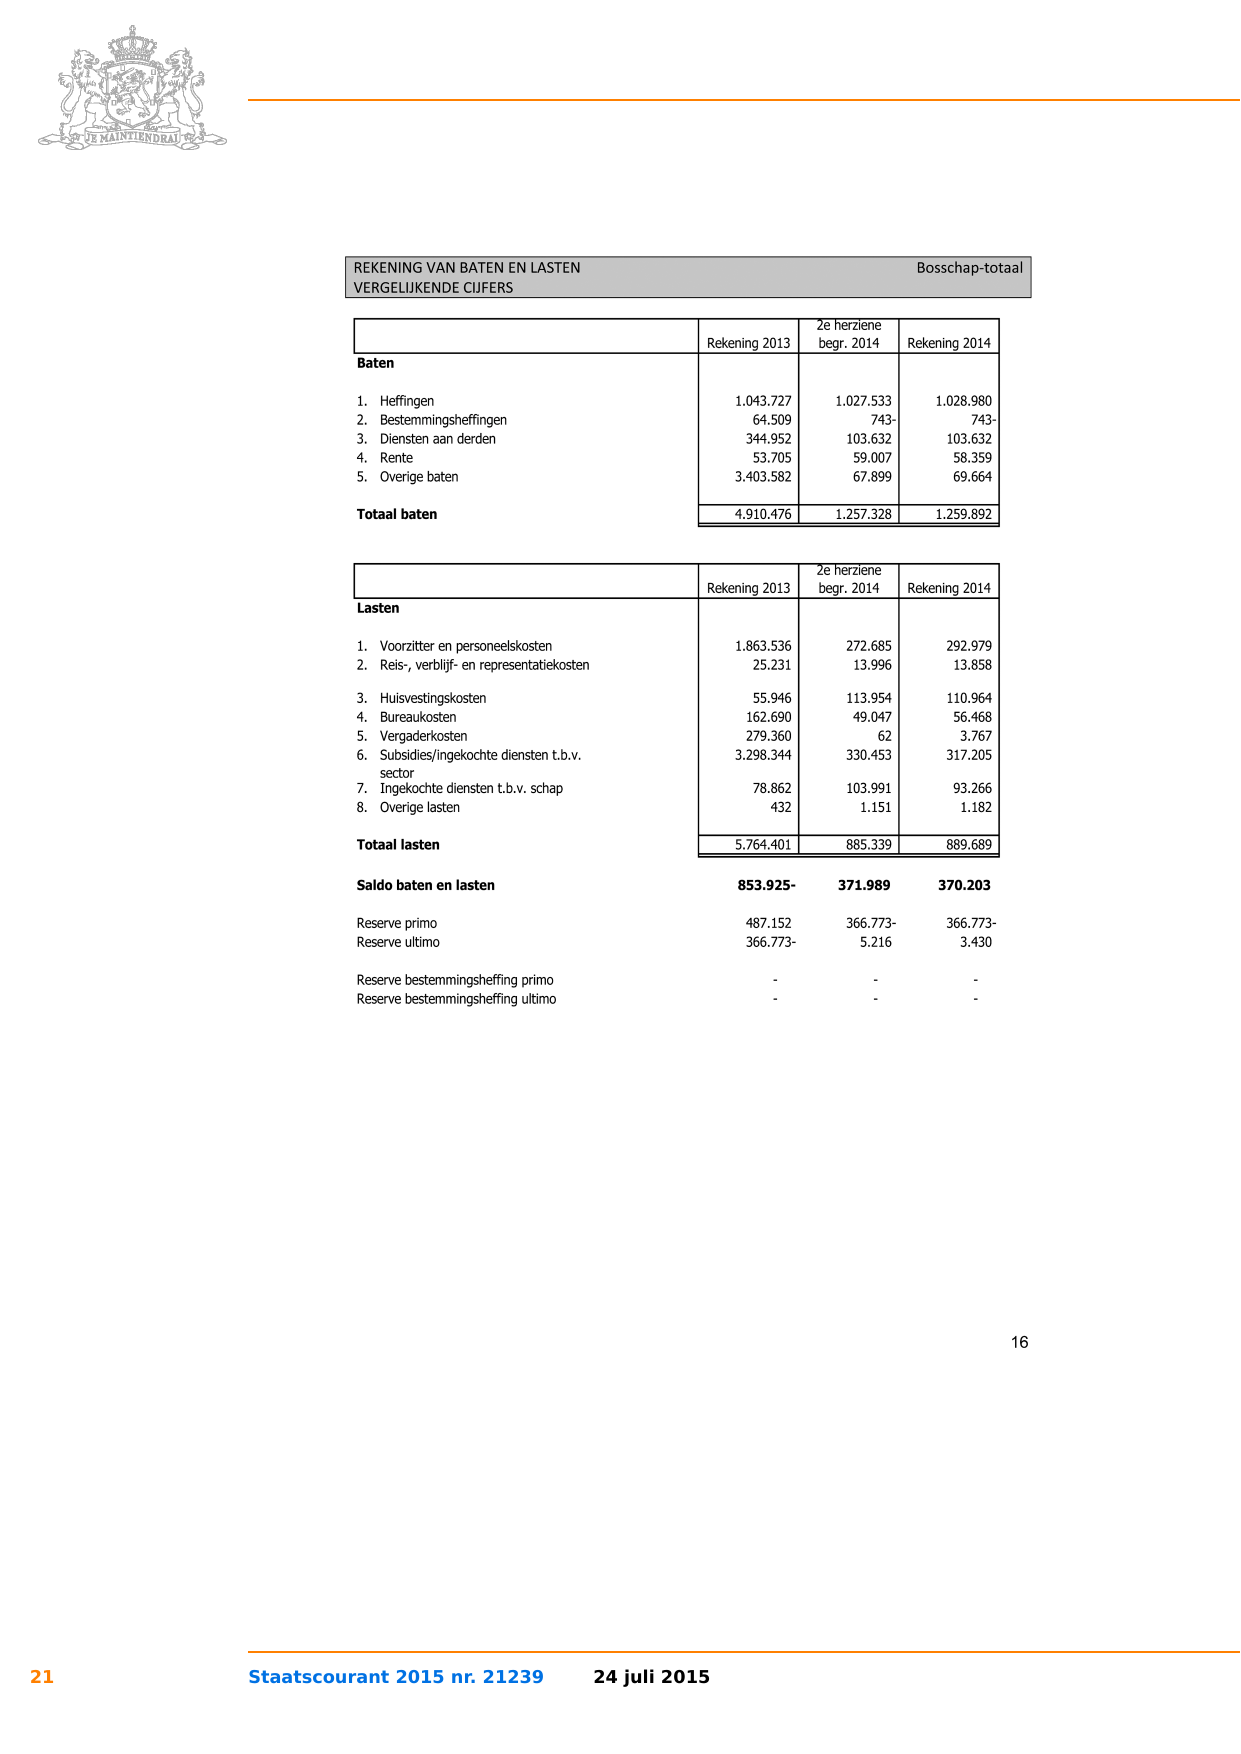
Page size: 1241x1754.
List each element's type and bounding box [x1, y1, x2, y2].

picture [248, 151, 1134, 1404]
picture [38, 25, 227, 150]
